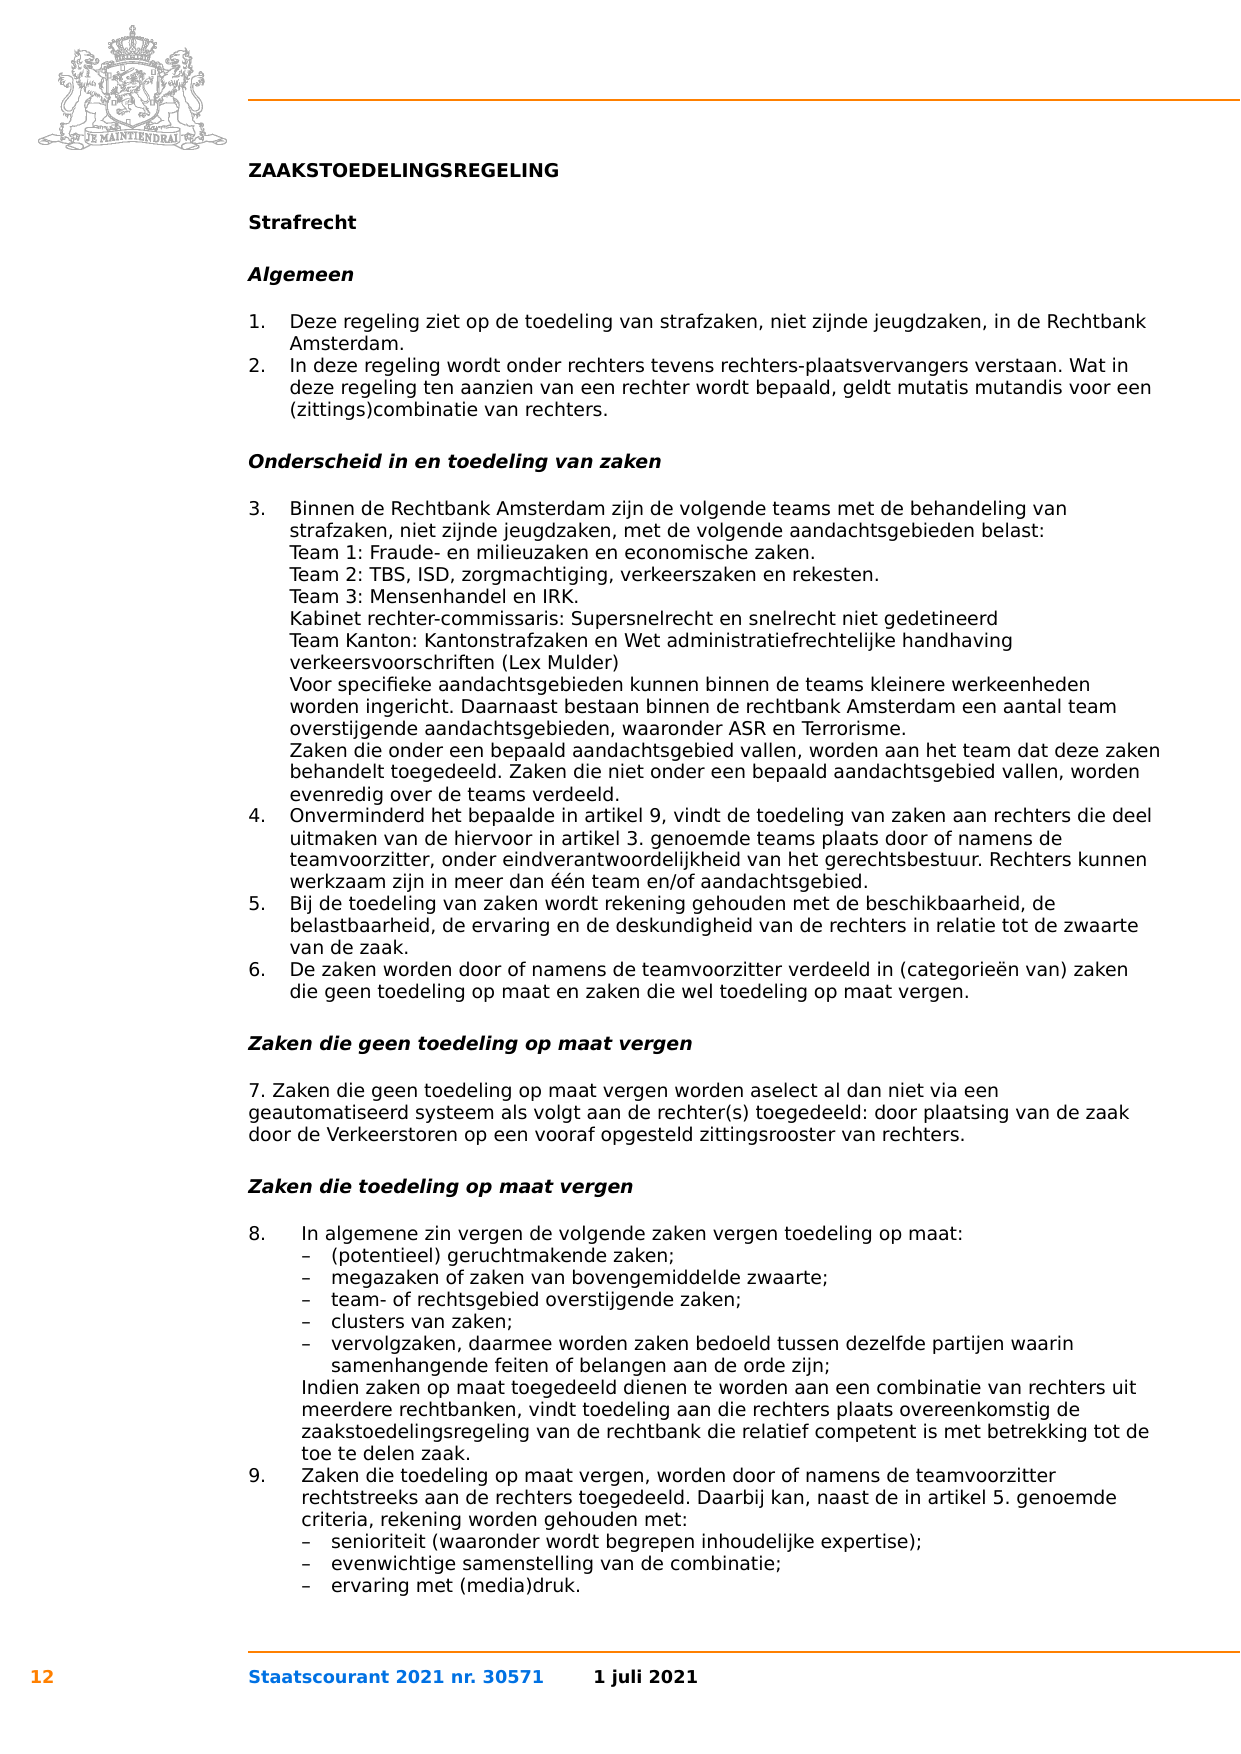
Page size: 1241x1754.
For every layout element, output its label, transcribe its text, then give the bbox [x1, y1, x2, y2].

text Team Kanton: Kantonstrafzaken en Wet administratiefrechtelijke handhaving verkeersvoorschriften (Lex Mulder) [289, 629, 1163, 673]
text 8. In algemene zin vergen de volgende zaken vergen toedeling op maat: [248, 1223, 1163, 1245]
text – senioriteit (waaronder wordt begrepen inhoudelijke expertise); [301, 1531, 1163, 1553]
subtitle ZAAKSTOEDELINGSREGELING [248, 160, 1163, 182]
text 2. In deze regeling wordt onder rechters tevens rechters-plaatsvervangers verstaan. Wat in deze regeling ten aanzien van een rechter wordt bepaald, geldt mutatis mutandis voor een (zittings)combinatie van rechters. [248, 355, 1163, 421]
text – megazaken of zaken van bovengemiddelde zwaarte; [301, 1267, 1163, 1289]
text – team- of rechtsgebied overstijgende zaken; [301, 1289, 1163, 1311]
text Team 2: TBS, ISD, zorgmachtiging, verkeerszaken en rekesten. [289, 564, 1163, 586]
subtitle Strafrecht [248, 212, 1163, 234]
subtitle Zaken die geen toedeling op maat vergen [248, 1033, 1163, 1055]
text 7. Zaken die geen toedeling op maat vergen worden aselect al dan niet via een geautomatiseerd systeem als volgt aan de rechter(s) toegedeeld: door plaatsing van de zaak door de Verkeerstoren op een vooraf opgesteld zittingsrooster van rechters. [248, 1080, 1163, 1146]
text – clusters van zaken; [301, 1311, 1163, 1333]
text 6. De zaken worden door of namens de teamvoorzitter verdeeld in (categorieën van) zaken die geen toedeling op maat en zaken die wel toedeling op maat vergen. [248, 959, 1163, 1003]
text Zaken die onder een bepaald aandachtsgebied vallen, worden aan het team dat deze zaken behandelt toegedeeld. Zaken die niet onder een bepaald aandachtsgebied vallen, worden evenredig over de teams verdeeld. [289, 739, 1163, 805]
text 1. Deze regeling ziet op de toedeling van strafzaken, niet zijnde jeugdzaken, in de Rechtbank Amsterdam. [248, 311, 1163, 355]
text Voor specifieke aandachtsgebieden kunnen binnen de teams kleinere werkeenheden worden ingericht. Daarnaast bestaan binnen de rechtbank Amsterdam een aantal team overstijgende aandachtsgebieden, waaronder ASR en Terrorisme. [289, 673, 1163, 739]
text 3. Binnen de Rechtbank Amsterdam zijn de volgende teams met de behandeling van strafzaken, niet zijnde jeugdzaken, met de volgende aandachtsgebieden belast: [248, 498, 1163, 542]
text 5. Bij de toedeling van zaken wordt rekening gehouden met de beschikbaarheid, de belastbaarheid, de ervaring en de deskundigheid van de rechters in relatie tot de zwaarte van de zaak. [248, 893, 1163, 959]
text – ervaring met (media)druk. [301, 1575, 1163, 1597]
subtitle Onderscheid in en toedeling van zaken [248, 451, 1163, 473]
picture [38, 25, 227, 150]
text – (potentieel) geruchtmakende zaken; [301, 1245, 1163, 1267]
text Kabinet rechter-commissaris: Supersnelrecht en snelrecht niet gedetineerd [289, 608, 1163, 629]
text – evenwichtige samenstelling van de combinatie; [301, 1553, 1163, 1575]
subtitle Zaken die toedeling op maat vergen [248, 1176, 1163, 1198]
text – vervolgzaken, daarmee worden zaken bedoeld tussen dezelfde partijen waarin samenhangende feiten of belangen aan de orde zijn; [301, 1333, 1163, 1377]
text Team 3: Mensenhandel en IRK. [289, 586, 1163, 608]
text Team 1: Fraude- en milieuzaken en economische zaken. [289, 542, 1163, 564]
text 9. Zaken die toedeling op maat vergen, worden door of namens de teamvoorzitter rechtstreeks aan de rechters toegedeeld. Daarbij kan, naast de in artikel 5. genoemde criteria, rekening worden gehouden met: [248, 1465, 1163, 1531]
text 4. Onverminderd het bepaalde in artikel 9, vindt de toedeling van zaken aan rechters die deel uitmaken van de hiervoor in artikel 3. genoemde teams plaats door of namens de teamvoorzitter, onder eindverantwoordelijkheid van het gerechtsbestuur. Rechters kunnen werkzaam zijn in meer dan één team en/of aandachtsgebied. [248, 805, 1163, 893]
text Indien zaken op maat toegedeeld dienen te worden aan een combinatie van rechters uit meerdere rechtbanken, vindt toedeling aan die rechters plaats overeenkomstig de zaakstoedelingsregeling van de rechtbank die relatief competent is met betrekking tot de toe te delen zaak. [301, 1377, 1163, 1465]
subtitle Algemeen [248, 264, 1163, 286]
